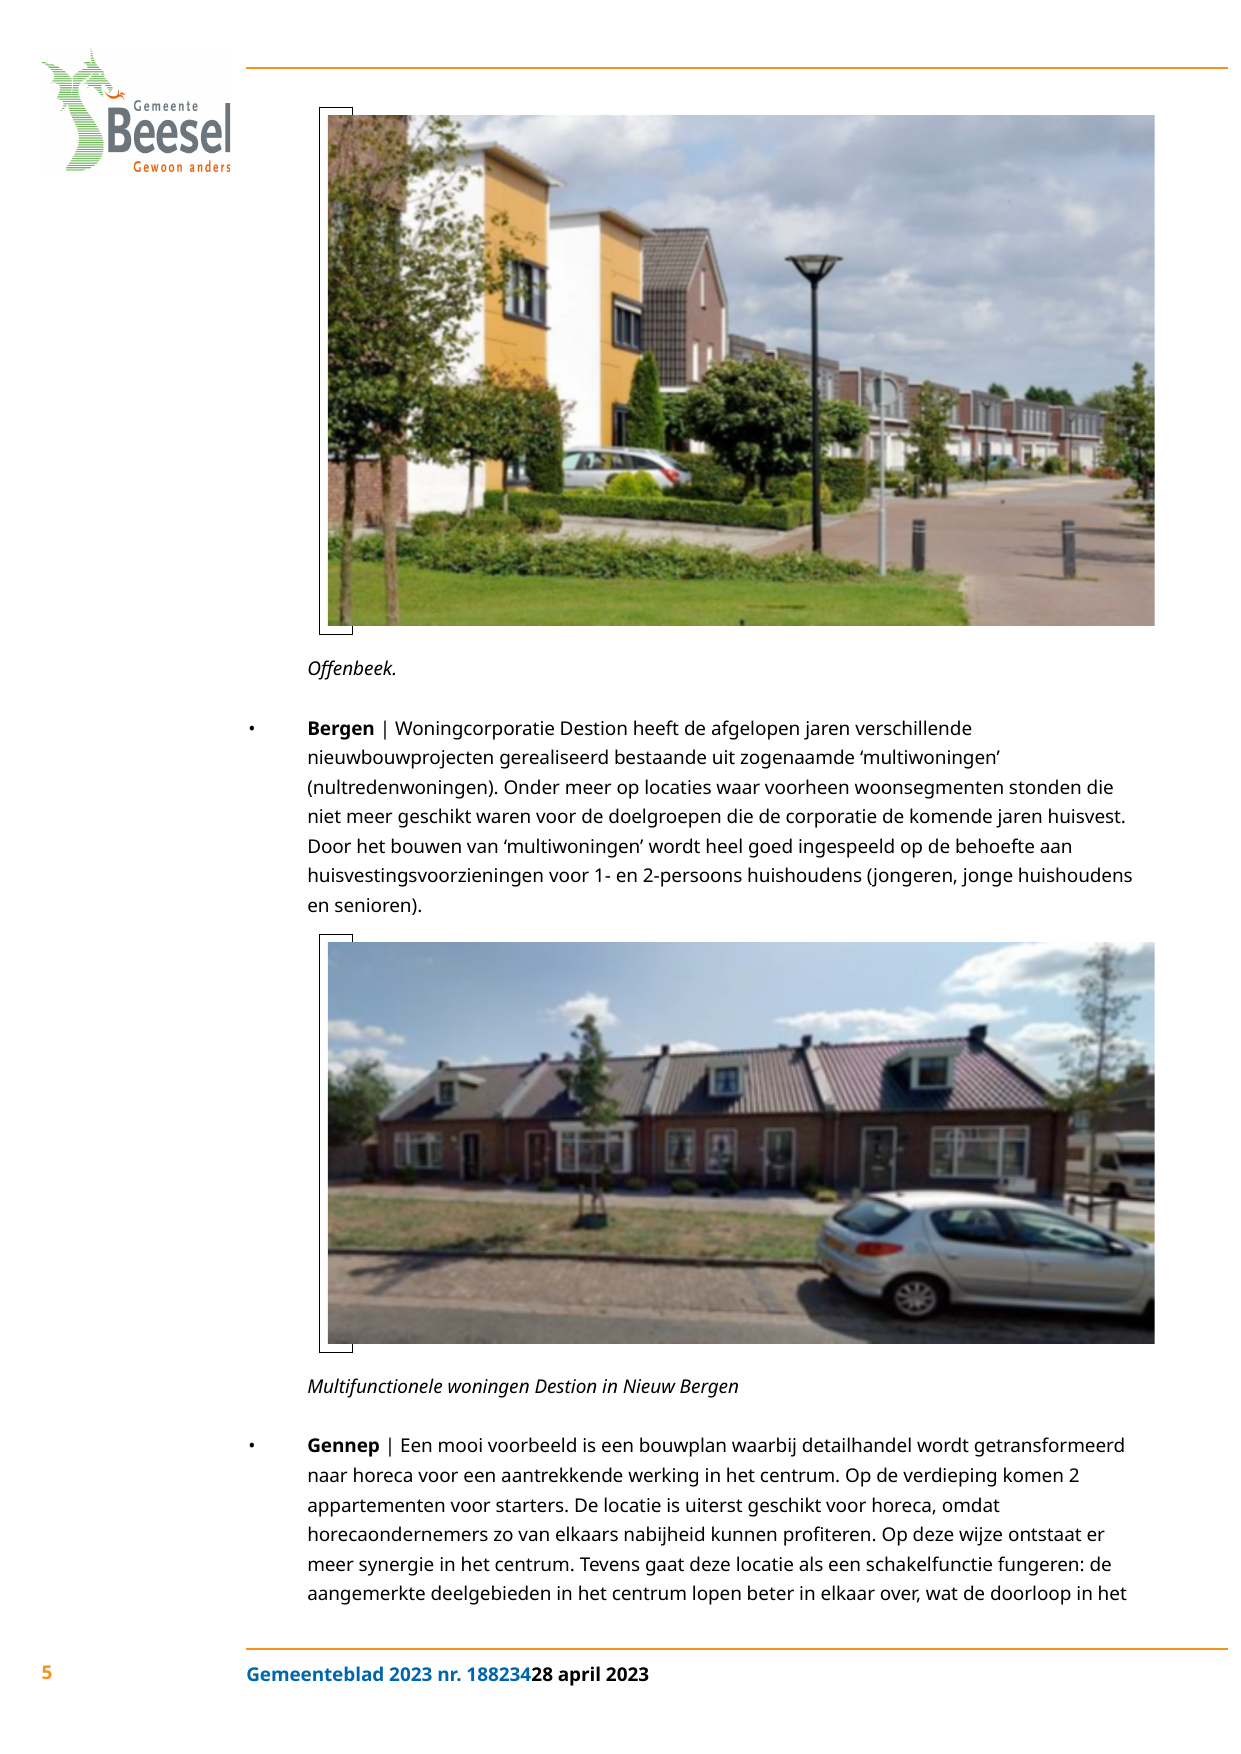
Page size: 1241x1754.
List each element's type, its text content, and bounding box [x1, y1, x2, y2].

picture [327, 942, 1155, 1344]
list Gennep | Een mooi voorbeeld is een bouwplan waarbij detailhandel wordt getransformeerd naar horeca voor een aantrekkende werking in het centrum. Op de verdieping komen 2 appartementen voor starters. De locatie is uiterst geschikt voor horeca, omdat horecaondernemers zo van elkaars nabijheid kunnen profiteren. Op deze wijze ontstaat er meer synergie in het centrum. Tevens gaat deze locatie als een schakelfunctie fungeren: de aangemerkte deelgebieden in het centrum lopen beter in elkaar over, wat de doorloop in het [248, 1433, 1152, 1606]
picture [327, 115, 1155, 626]
list Offenbeek. [248, 656, 1152, 681]
picture [41, 47, 231, 172]
list Multifunctionele woningen Destion in Nieuw Bergen [248, 1373, 1152, 1399]
list Bergen | Woningcorporatie Destion heeft de afgelopen jaren verschillende nieuwbouwprojecten gerealiseerd bestaande uit zogenaamde ‘multiwoningen’ (nultredenwoningen). Onder meer op locaties waar voorheen woonsegmenten stonden die niet meer geschikt waren voor de doelgroepen die de corporatie de komende jaren huisvest. Door het bouwen van ‘multiwoningen’ wordt heel goed ingespeeld op de behoefte aan huisvestingsvoorzieningen voor 1- en 2-persoons huishoudens (jongeren, jonge huishoudens en senioren). [248, 715, 1152, 918]
